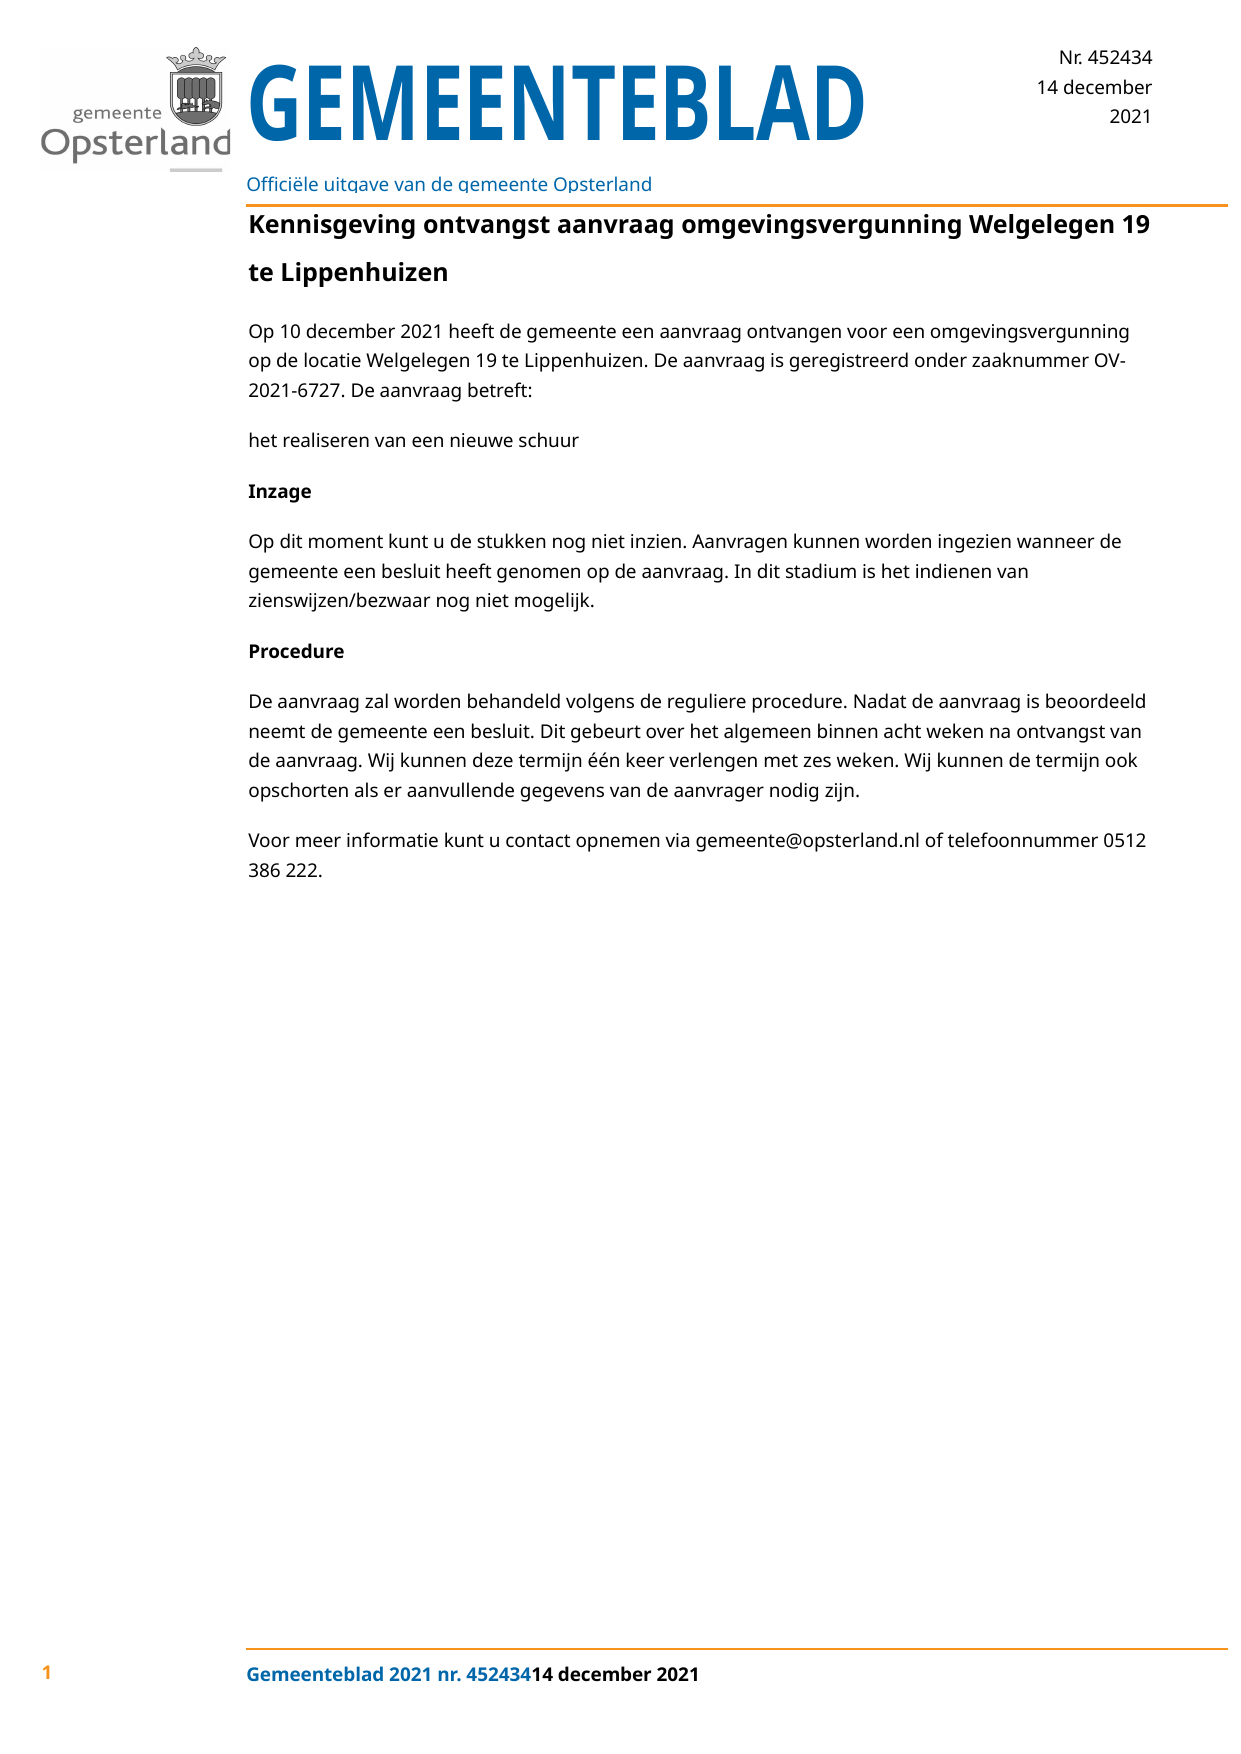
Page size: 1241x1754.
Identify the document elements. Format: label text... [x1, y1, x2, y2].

text het realiseren van een nieuwe schuur [248, 427, 1152, 453]
text Kennisgeving ontvangst aanvraag omgevingsvergunning Welgelegen 19 te Lippenhuizen [248, 207, 1152, 288]
text Op dit moment kunt u de stukken nog niet inzien. Aanvragen kunnen worden ingezien wanneer de gemeente een besluit heeft genomen op de aanvraag. In dit stadium is het indienen van zienswijzen/bezwaar nog niet mogelijk. [248, 528, 1152, 613]
text Op 10 december 2021 heeft de gemeente een aanvraag ontvangen voor een omgevingsvergunning op de locatie Welgelegen 19 te Lippenhuizen. De aanvraag is geregistreerd onder zaaknummer OV-2021-6727. De aanvraag betreft: [248, 318, 1152, 403]
picture [41, 47, 231, 172]
text Voor meer informatie kunt u contact opnemen via gemeente@opsterland.nl of telefoonnummer 0512 386 222. [248, 827, 1152, 883]
text De aanvraag zal worden behandeld volgens de reguliere procedure. Nadat de aanvraag is beoordeeld neemt de gemeente een besluit. Dit gebeurt over het algemeen binnen acht weken na ontvangst van de aanvraag. Wij kunnen deze termijn één keer verlengen met zes weken. Wij kunnen de termijn ook opschorten als er aanvullende gegevens van de aanvrager nodig zijn. [248, 688, 1152, 803]
text Inzage [248, 478, 1152, 504]
text Procedure [248, 638, 1152, 664]
